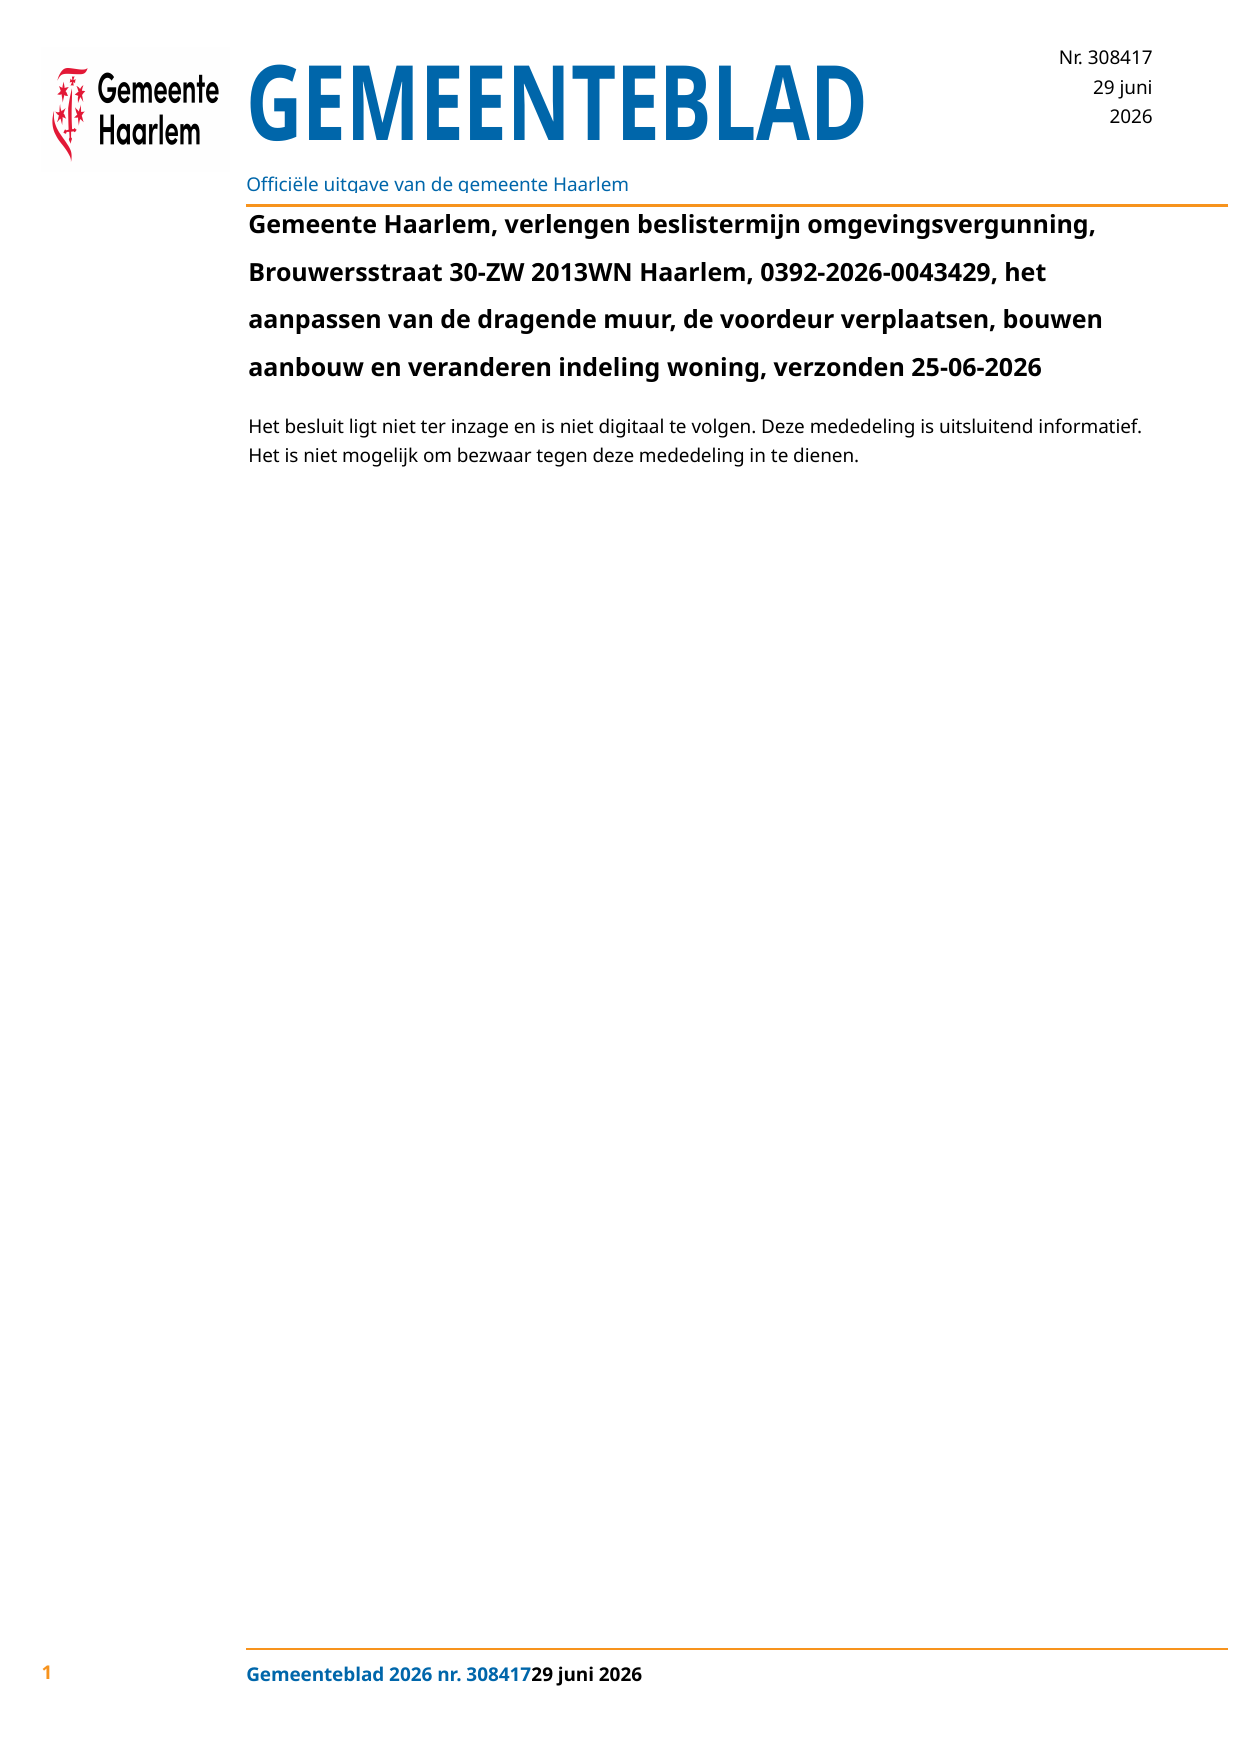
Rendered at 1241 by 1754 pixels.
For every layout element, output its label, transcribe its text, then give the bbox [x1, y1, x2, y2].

text Gemeente Haarlem, verlengen beslistermijn omgevingsvergunning, Brouwersstraat 30-ZW 2013WN Haarlem, 0392-2026-0043429, het aanpassen van de dragende muur, de voordeur verplaatsen, bouwen aanbouw en veranderen indeling woning, verzonden 25-06-2026 [248, 207, 1152, 384]
text Het besluit ligt niet ter inzage en is niet digitaal te volgen. Deze mededeling is uitsluitend informatief. Het is niet mogelijk om bezwaar tegen deze mededeling in te dienen. [248, 413, 1152, 468]
picture [41, 47, 231, 172]
